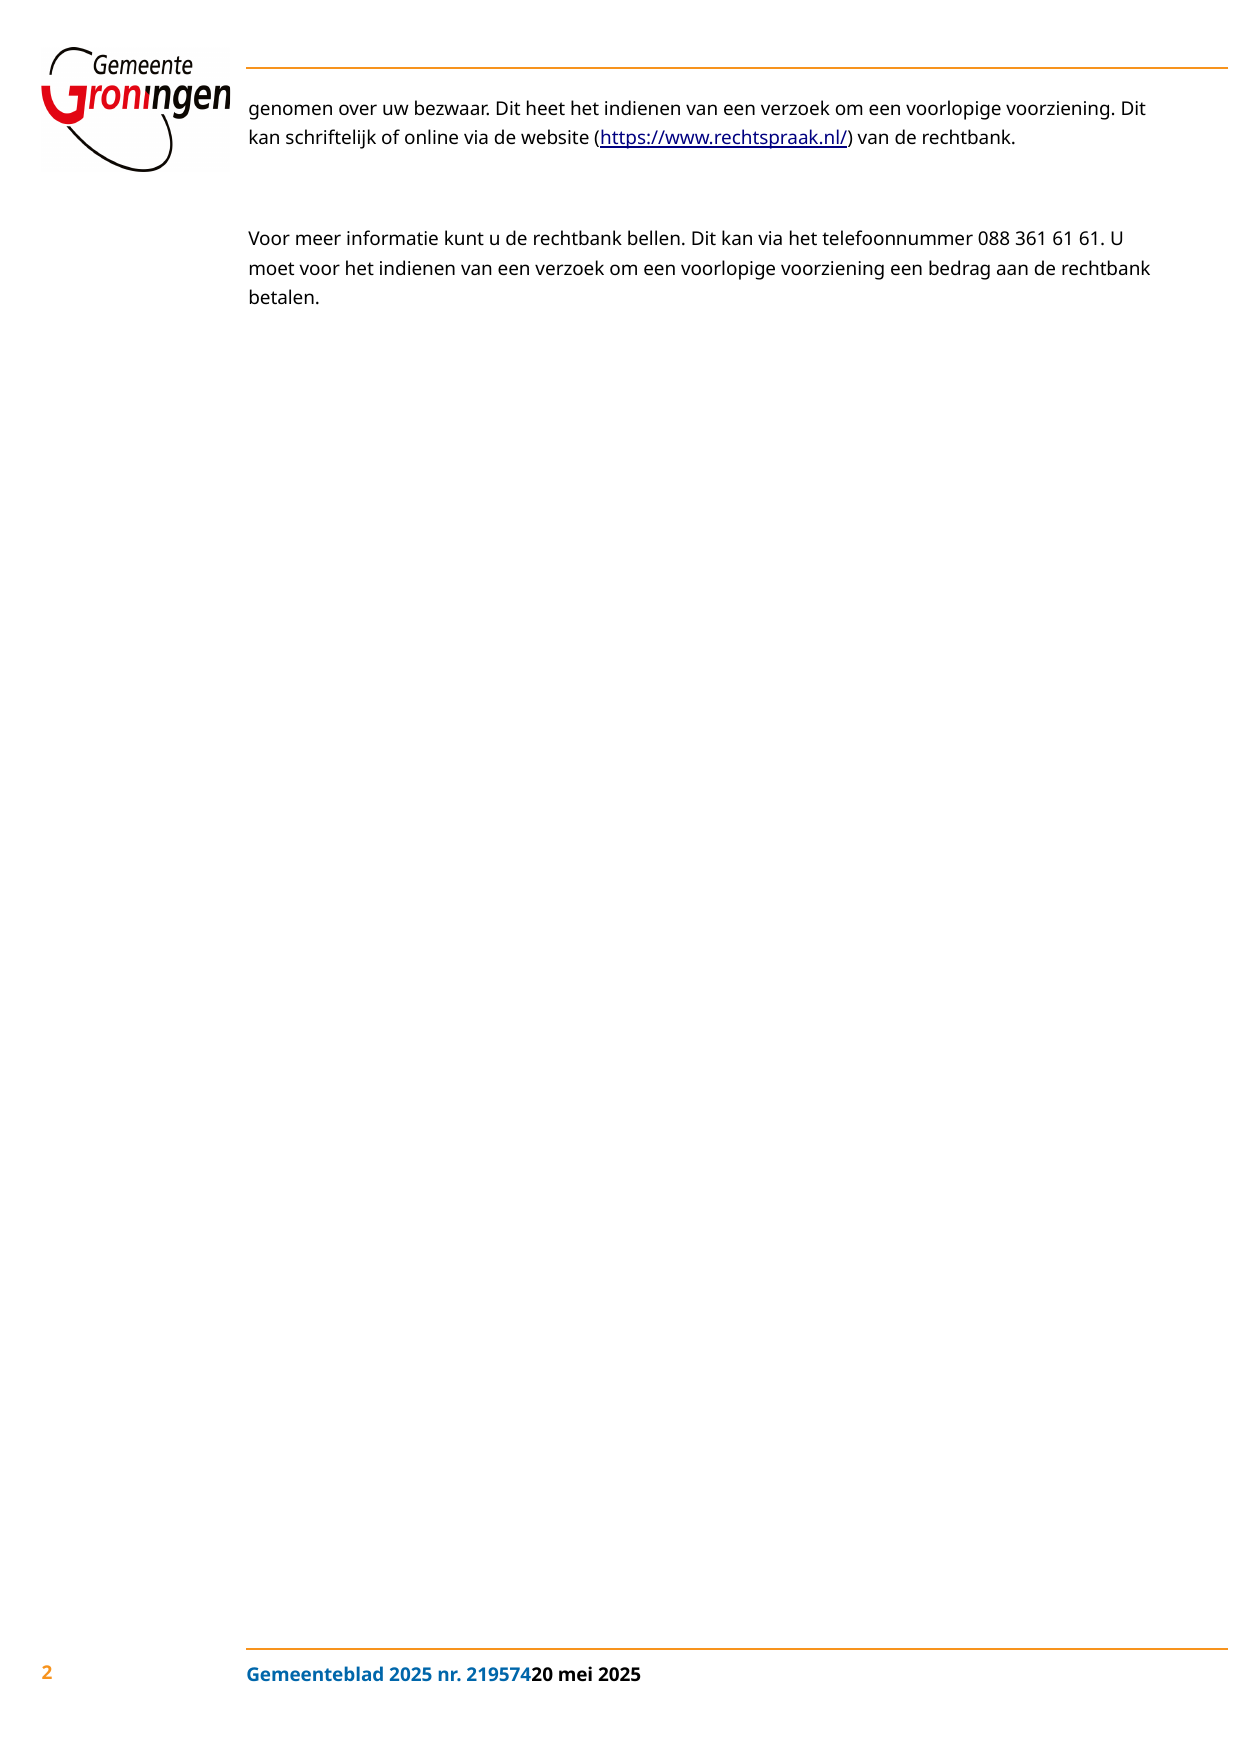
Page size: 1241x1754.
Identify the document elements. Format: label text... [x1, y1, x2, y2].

text genomen over uw bezwaar. Dit heet het indienen van een verzoek om een voorlopige voorziening. Dit kan schriftelijk of online via de website (https://www.rechtspraak.nl/) van de rechtbank. [248, 95, 1152, 150]
picture [41, 47, 231, 172]
text Voor meer informatie kunt u de rechtbank bellen. Dit kan via het telefoonnummer 088 361 61 61. U moet voor het indienen van een verzoek om een voorlopige voorziening een bedrag aan de rechtbank betalen. [248, 225, 1152, 310]
